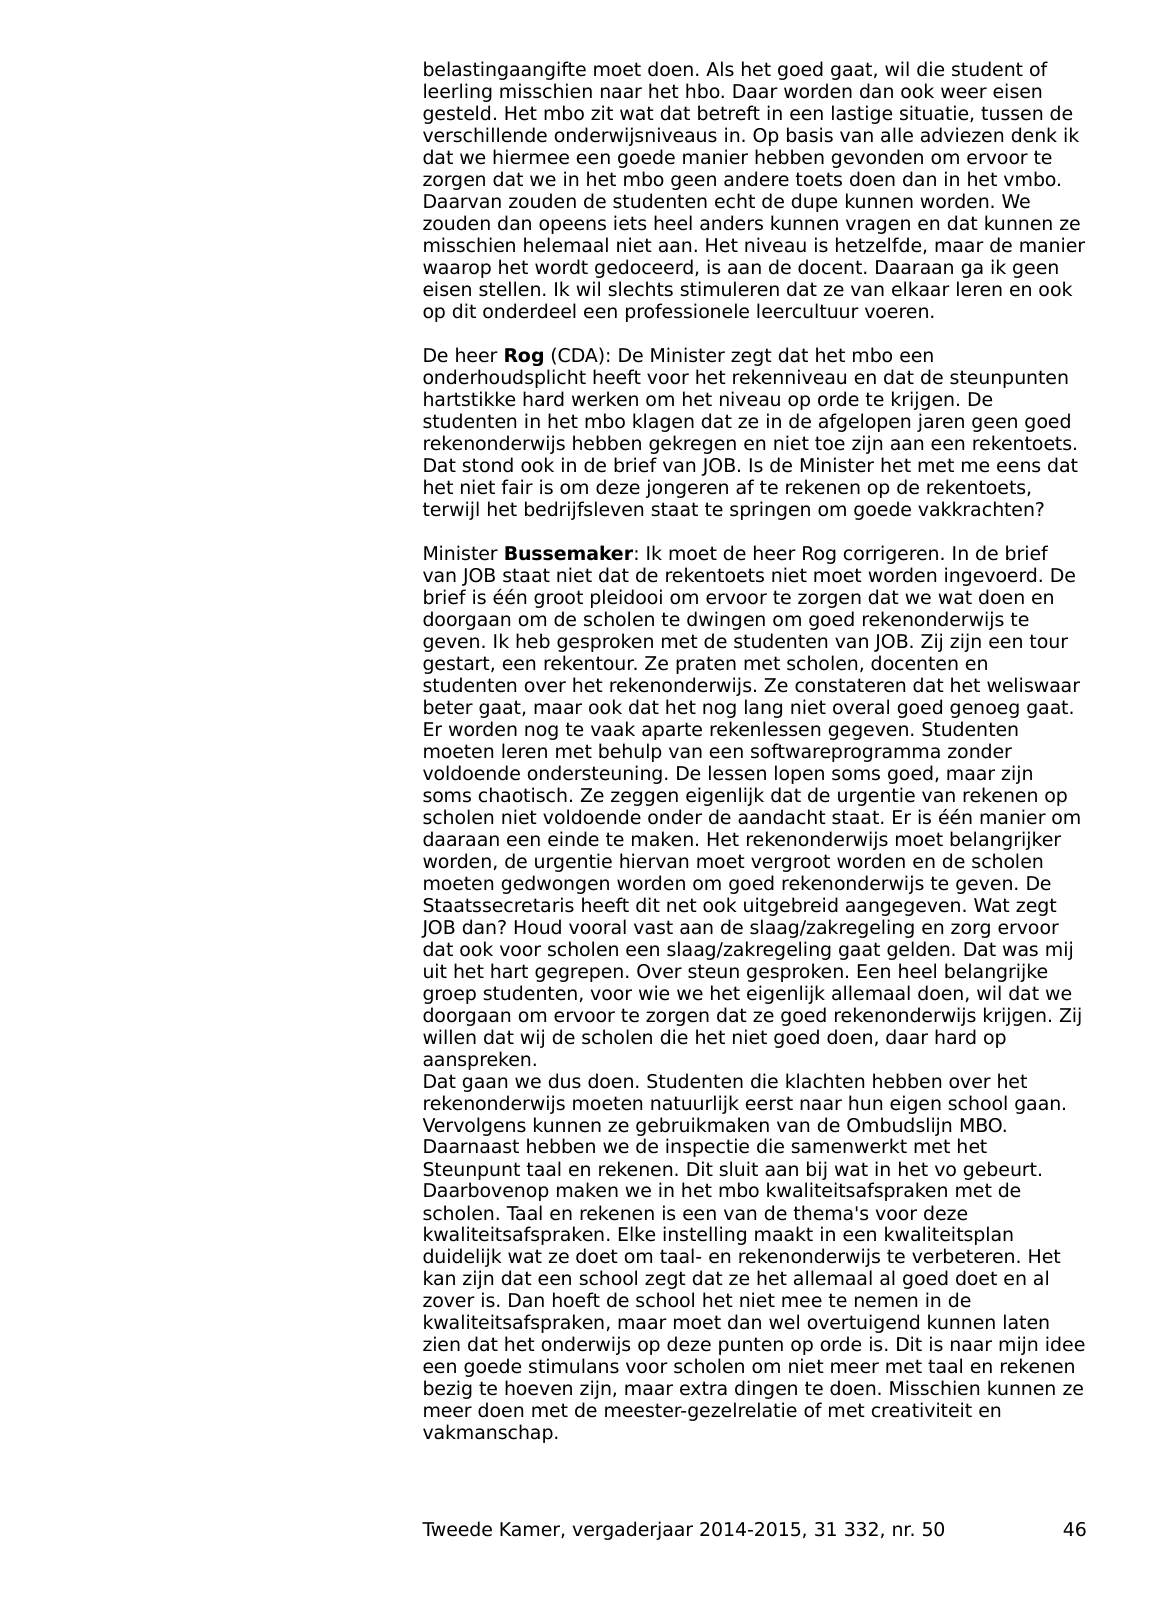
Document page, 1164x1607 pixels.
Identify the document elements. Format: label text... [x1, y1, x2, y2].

text belastingaangifte moet doen. Als het goed gaat, wil die student of leerling misschien naar het hbo. Daar worden dan ook weer eisen gesteld. Het mbo zit wat dat betreft in een lastige situatie, tussen de verschillende onderwijsniveaus in. Op basis van alle adviezen denk ik dat we hiermee een goede manier hebben gevonden om ervoor te zorgen dat we in het mbo geen andere toets doen dan in het vmbo. Daarvan zouden de studenten echt de dupe kunnen worden. We zouden dan opeens iets heel anders kunnen vragen en dat kunnen ze misschien helemaal niet aan. Het niveau is hetzelfde, maar de manier waarop het wordt gedoceerd, is aan de docent. Daaraan ga ik geen eisen stellen. Ik wil slechts stimuleren dat ze van elkaar leren en ook op dit onderdeel een professionele leercultuur voeren. [422, 59, 1087, 323]
text De heer Rog (CDA): De Minister zegt dat het mbo een onderhoudsplicht heeft voor het rekenniveau en dat de steunpunten hartstikke hard werken om het niveau op orde te krijgen. De studenten in het mbo klagen dat ze in de afgelopen jaren geen goed rekenonderwijs hebben gekregen en niet toe zijn aan een rekentoets. Dat stond ook in de brief van JOB. Is de Minister het met me eens dat het niet fair is om deze jongeren af te rekenen op de rekentoets, terwijl het bedrijfsleven staat te springen om goede vakkrachten? [422, 345, 1087, 521]
text Minister Bussemaker: Ik moet de heer Rog corrigeren. In de brief van JOB staat niet dat de rekentoets niet moet worden ingevoerd. De brief is één groot pleidooi om ervoor te zorgen dat we wat doen en doorgaan om de scholen te dwingen om goed rekenonderwijs te geven. Ik heb gesproken met de studenten van JOB. Zij zijn een tour gestart, een rekentour. Ze praten met scholen, docenten en studenten over het rekenonderwijs. Ze constateren dat het weliswaar beter gaat, maar ook dat het nog lang niet overal goed genoeg gaat. Er worden nog te vaak aparte rekenlessen gegeven. Studenten moeten leren met behulp van een softwareprogramma zonder voldoende ondersteuning. De lessen lopen soms goed, maar zijn soms chaotisch. Ze zeggen eigenlijk dat de urgentie van rekenen op scholen niet voldoende onder de aandacht staat. Er is één manier om daaraan een einde te maken. Het rekenonderwijs moet belangrijker worden, de urgentie hiervan moet vergroot worden en de scholen moeten gedwongen worden om goed rekenonderwijs te geven. De Staatssecretaris heeft dit net ook uitgebreid aangegeven. Wat zegt JOB dan? Houd vooral vast aan de slaag/zakregeling en zorg ervoor dat ook voor scholen een slaag/zakregeling gaat gelden. Dat was mij uit het hart gegrepen. Over steun gesproken. Een heel belangrijke groep studenten, voor wie we het eigenlijk allemaal doen, wil dat we doorgaan om ervoor te zorgen dat ze goed rekenonderwijs krijgen. Zij willen dat wij de scholen die het niet goed doen, daar hard op aanspreken. [422, 543, 1087, 1071]
text Dat gaan we dus doen. Studenten die klachten hebben over het rekenonderwijs moeten natuurlijk eerst naar hun eigen school gaan. Vervolgens kunnen ze gebruikmaken van de Ombudslijn MBO. Daarnaast hebben we de inspectie die samenwerkt met het Steunpunt taal en rekenen. Dit sluit aan bij wat in het vo gebeurt. Daarbovenop maken we in het mbo kwaliteitsafspraken met de scholen. Taal en rekenen is een van de thema's voor deze kwaliteitsafspraken. Elke instelling maakt in een kwaliteitsplan duidelijk wat ze doet om taal- en rekenonderwijs te verbeteren. Het kan zijn dat een school zegt dat ze het allemaal al goed doet en al zover is. Dan hoeft de school het niet mee te nemen in de kwaliteitsafspraken, maar moet dan wel overtuigend kunnen laten zien dat het onderwijs op deze punten op orde is. Dit is naar mijn idee een goede stimulans voor scholen om niet meer met taal en rekenen bezig te hoeven zijn, maar extra dingen te doen. Misschien kunnen ze meer doen met de meester-gezelrelatie of met creativiteit en vakmanschap. [422, 1071, 1087, 1444]
